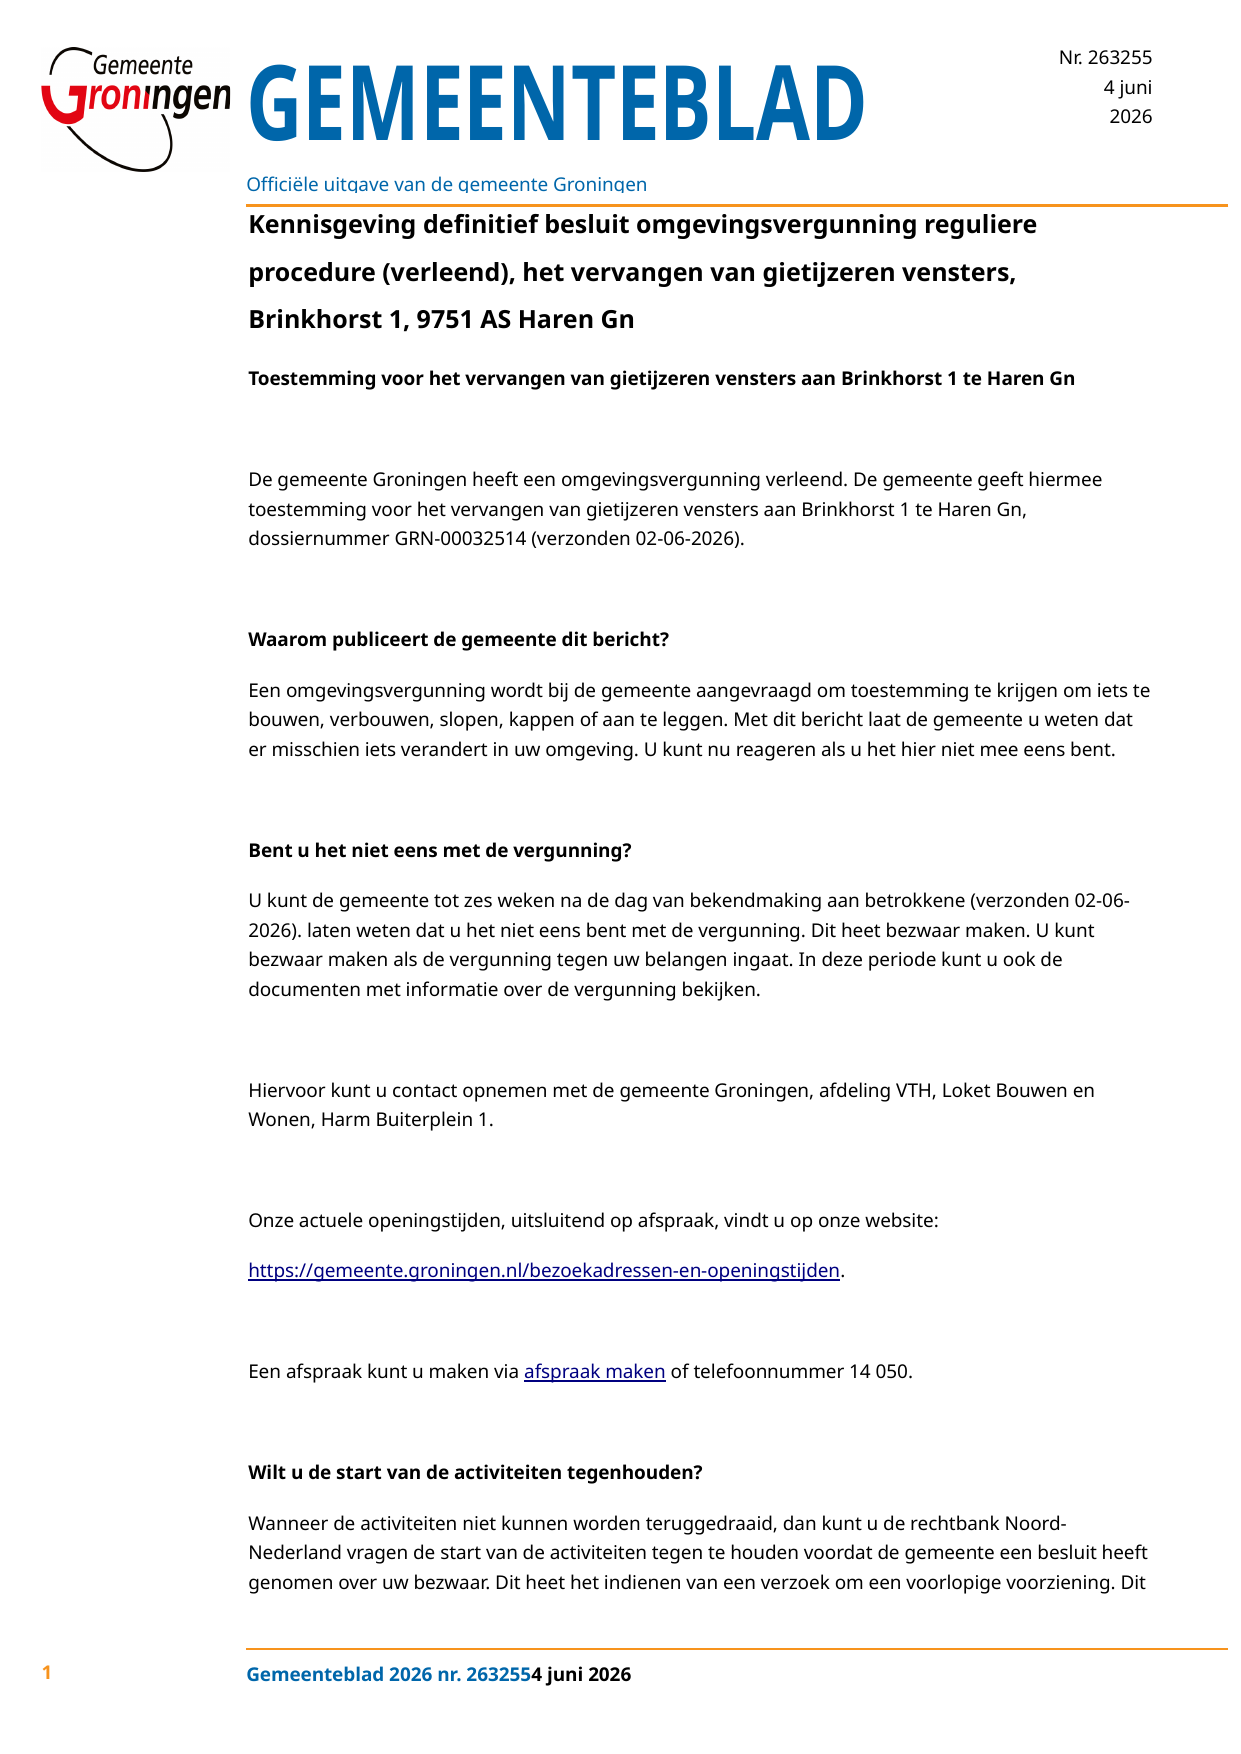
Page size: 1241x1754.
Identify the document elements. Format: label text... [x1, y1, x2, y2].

text Kennisgeving definitief besluit omgevingsvergunning reguliere procedure (verleend), het vervangen van gietijzeren vensters, Brinkhorst 1, 9751 AS Haren Gn [248, 207, 1152, 336]
text Een afspraak kunt u maken via afspraak maken of telefoonnummer 14 050. [248, 1358, 1152, 1384]
text Wilt u de start van de activiteiten tegenhouden? [248, 1459, 1152, 1485]
text Wanneer de activiteiten niet kunnen worden teruggedraaid, dan kunt u de rechtbank Noord-Nederland vragen de start van de activiteiten tegen te houden voordat de gemeente een besluit heeft genomen over uw bezwaar. Dit heet het indienen van een verzoek om een voorlopige voorziening. Dit [248, 1510, 1152, 1594]
text Onze actuele openingstijden, uitsluitend op afspraak, vindt u op onze website: [248, 1207, 1152, 1233]
text Hiervoor kunt u contact opnemen met de gemeente Groningen, afdeling VTH, Loket Bouwen en Wonen, Harm Buiterplein 1. [248, 1077, 1152, 1132]
picture [41, 47, 231, 172]
text https://gemeente.groningen.nl/bezoekadressen-en-openingstijden. [248, 1258, 1152, 1283]
text De gemeente Groningen heeft een omgevingsvergunning verleend. De gemeente geeft hiermee toestemming voor het vervangen van gietijzeren vensters aan Brinkhorst 1 te Haren Gn, dossiernummer GRN-00032514 (verzonden 02-06-2026). [248, 466, 1152, 551]
text Toestemming voor het vervangen van gietijzeren vensters aan Brinkhorst 1 te Haren Gn [248, 366, 1152, 391]
text U kunt de gemeente tot zes weken na de dag van bekendmaking aan betrokkene (verzonden 02-06-2026). laten weten dat u het niet eens bent met de vergunning. Dit heet bezwaar maken. U kunt bezwaar maken als de vergunning tegen uw belangen ingaat. In deze periode kunt u ook de documenten met informatie over de vergunning bekijken. [248, 887, 1152, 1002]
text Een omgevingsvergunning wordt bij de gemeente aangevraagd om toestemming te krijgen om iets te bouwen, verbouwen, slopen, kappen of aan te leggen. Met dit bericht laat de gemeente u weten dat er misschien iets verandert in uw omgeving. U kunt nu reageren als u het hier niet mee eens bent. [248, 677, 1152, 762]
text Bent u het niet eens met de vergunning? [248, 837, 1152, 862]
text Waarom publiceert de gemeente dit bericht? [248, 626, 1152, 652]
